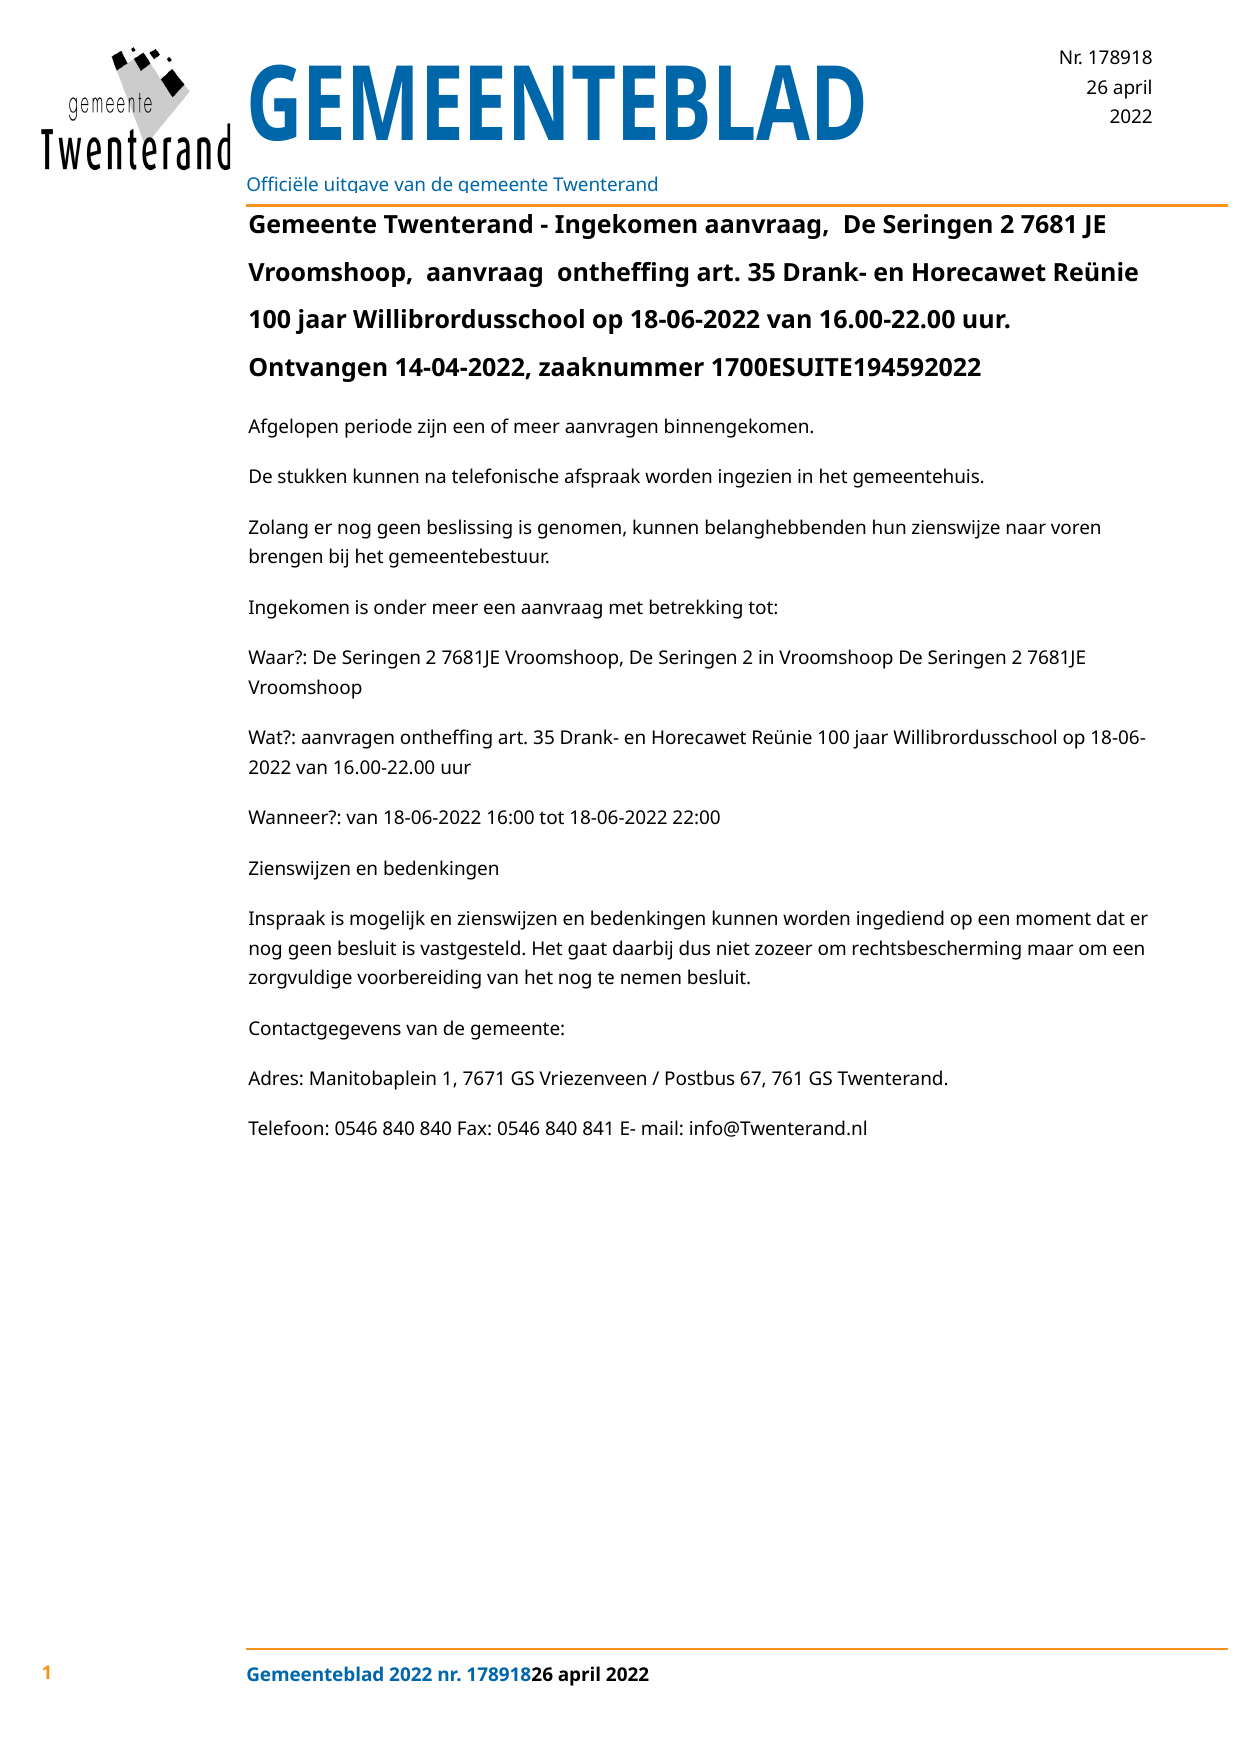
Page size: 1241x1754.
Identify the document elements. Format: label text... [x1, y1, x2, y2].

text Ingekomen is onder meer een aanvraag met betrekking tot: [248, 594, 1152, 620]
text Inspraak is mogelijk en zienswijzen en bedenkingen kunnen worden ingediend op een moment dat er nog geen besluit is vastgesteld. Het gaat daarbij dus niet zozeer om rechtsbescherming maar om een zorgvuldige voorbereiding van het nog te nemen besluit. [248, 905, 1152, 990]
text Zolang er nog geen beslissing is genomen, kunnen belanghebbenden hun zienswijze naar voren brengen bij het gemeentebestuur. [248, 514, 1152, 569]
text Zienswijzen en bedenkingen [248, 855, 1152, 881]
text Waar?: De Seringen 2 7681JE Vroomshoop, De Seringen 2 in Vroomshoop De Seringen 2 7681JE Vroomshoop [248, 644, 1152, 700]
text Gemeente Twenterand - Ingekomen aanvraag, De Seringen 2 7681 JE Vroomshoop, aanvraag ontheffing art. 35 Drank- en Horecawet Reünie 100 jaar Willibrordusschool op 18-06-2022 van 16.00-22.00 uur. Ontvangen 14-04-2022, zaaknummer 1700ESUITE194592022 [248, 207, 1152, 384]
text Wanneer?: van 18-06-2022 16:00 tot 18-06-2022 22:00 [248, 804, 1152, 830]
text De stukken kunnen na telefonische afspraak worden ingezien in het gemeentehuis. [248, 463, 1152, 489]
text Telefoon: 0546 840 840 Fax: 0546 840 841 E- mail: info@Twenterand.nl [248, 1116, 1152, 1141]
picture [41, 47, 231, 172]
text Wat?: aanvragen ontheffing art. 35 Drank- en Horecawet Reünie 100 jaar Willibrordusschool op 18-06-2022 van 16.00-22.00 uur [248, 724, 1152, 780]
text Adres: Manitobaplein 1, 7671 GS Vriezenveen / Postbus 67, 761 GS Twenterand. [248, 1065, 1152, 1091]
text Afgelopen periode zijn een of meer aanvragen binnengekomen. [248, 413, 1152, 439]
text Contactgegevens van de gemeente: [248, 1015, 1152, 1041]
